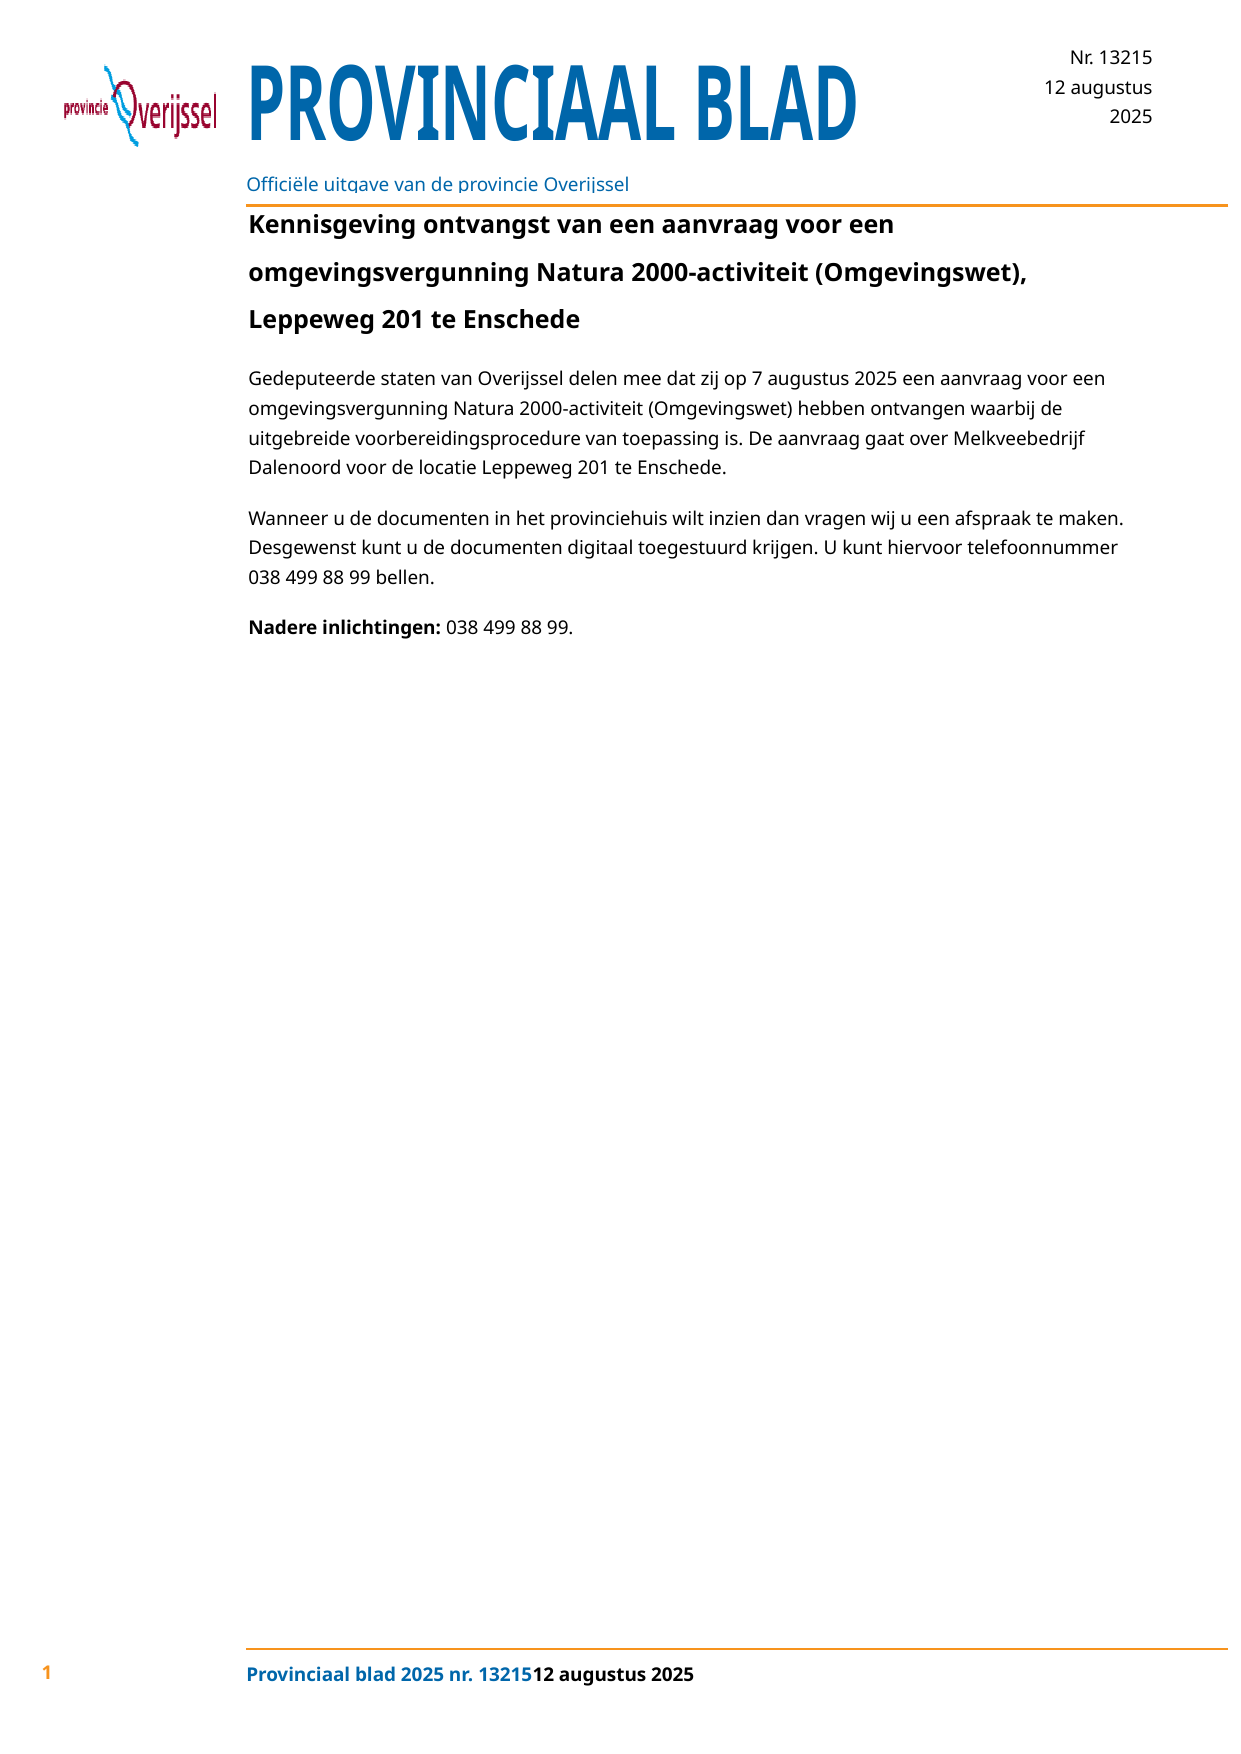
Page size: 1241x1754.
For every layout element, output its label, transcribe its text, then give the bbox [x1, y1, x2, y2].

text Kennisgeving ontvangst van een aanvraag voor een omgevingsvergunning Natura 2000-activiteit (Omgevingswet), Leppeweg 201 te Enschede [248, 207, 1152, 336]
text Gedeputeerde staten van Overijssel delen mee dat zij op 7 augustus 2025 een aanvraag voor een omgevingsvergunning Natura 2000-activiteit (Omgevingswet) hebben ontvangen waarbij de uitgebreide voorbereidingsprocedure van toepassing is. De aanvraag gaat over Melkveebedrijf Dalenoord voor de locatie Leppeweg 201 te Enschede. [248, 366, 1152, 480]
text Wanneer u de documenten in het provinciehuis wilt inzien dan vragen wij u een afspraak te maken. Desgewenst kunt u de documenten digitaal toegestuurd krijgen. U kunt hiervoor telefoonnummer 038 499 88 99 bellen. [248, 505, 1152, 589]
text Nadere inlichtingen: 038 499 88 99. [248, 614, 1152, 640]
picture [41, 47, 231, 172]
